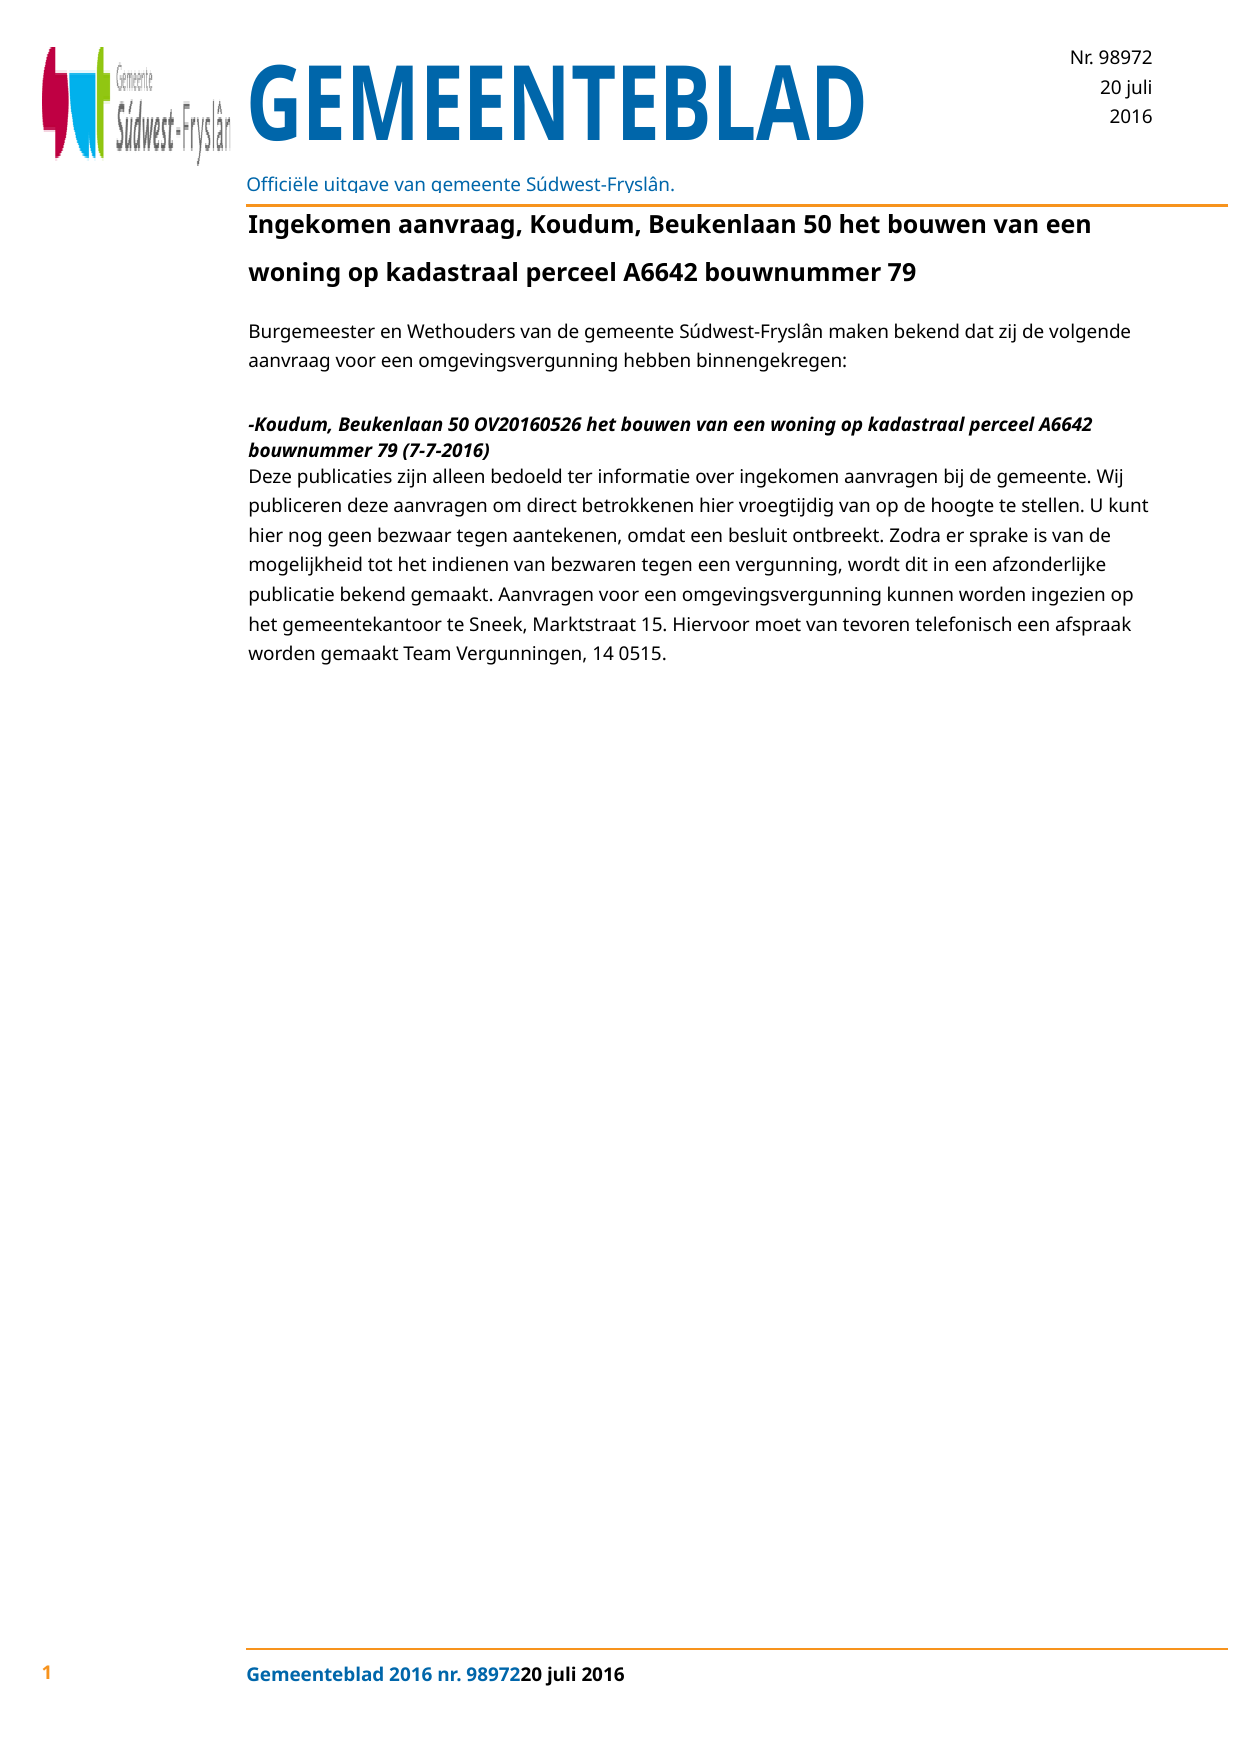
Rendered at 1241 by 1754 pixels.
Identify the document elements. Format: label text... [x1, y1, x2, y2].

picture [41, 47, 231, 172]
text -Koudum, Beukenlaan 50 OV20160526 het bouwen van een woning op kadastraal perceel A6642 bouwnummer 79 (7-7-2016) [248, 411, 1152, 463]
text Deze publicaties zijn alleen bedoeld ter informatie over ingekomen aanvragen bij de gemeente. Wij publiceren deze aanvragen om direct betrokkenen hier vroegtijdig van op de hoogte te stellen. U kunt hier nog geen bezwaar tegen aantekenen, omdat een besluit ontbreekt. Zodra er sprake is van de mogelijkheid tot het indienen van bezwaren tegen een vergunning, wordt dit in een afzonderlijke publicatie bekend gemaakt. Aanvragen voor een omgevingsvergunning kunnen worden ingezien op het gemeentekantoor te Sneek, Marktstraat 15. Hiervoor moet van tevoren telefonisch een afspraak worden gemaakt Team Vergunningen, 14 0515. [248, 463, 1152, 666]
text Burgemeester en Wethouders van de gemeente Súdwest-Fryslân maken bekend dat zij de volgende aanvraag voor een omgevingsvergunning hebben binnengekregen: [248, 318, 1152, 373]
text Ingekomen aanvraag, Koudum, Beukenlaan 50 het bouwen van een woning op kadastraal perceel A6642 bouwnummer 79 [248, 207, 1152, 288]
